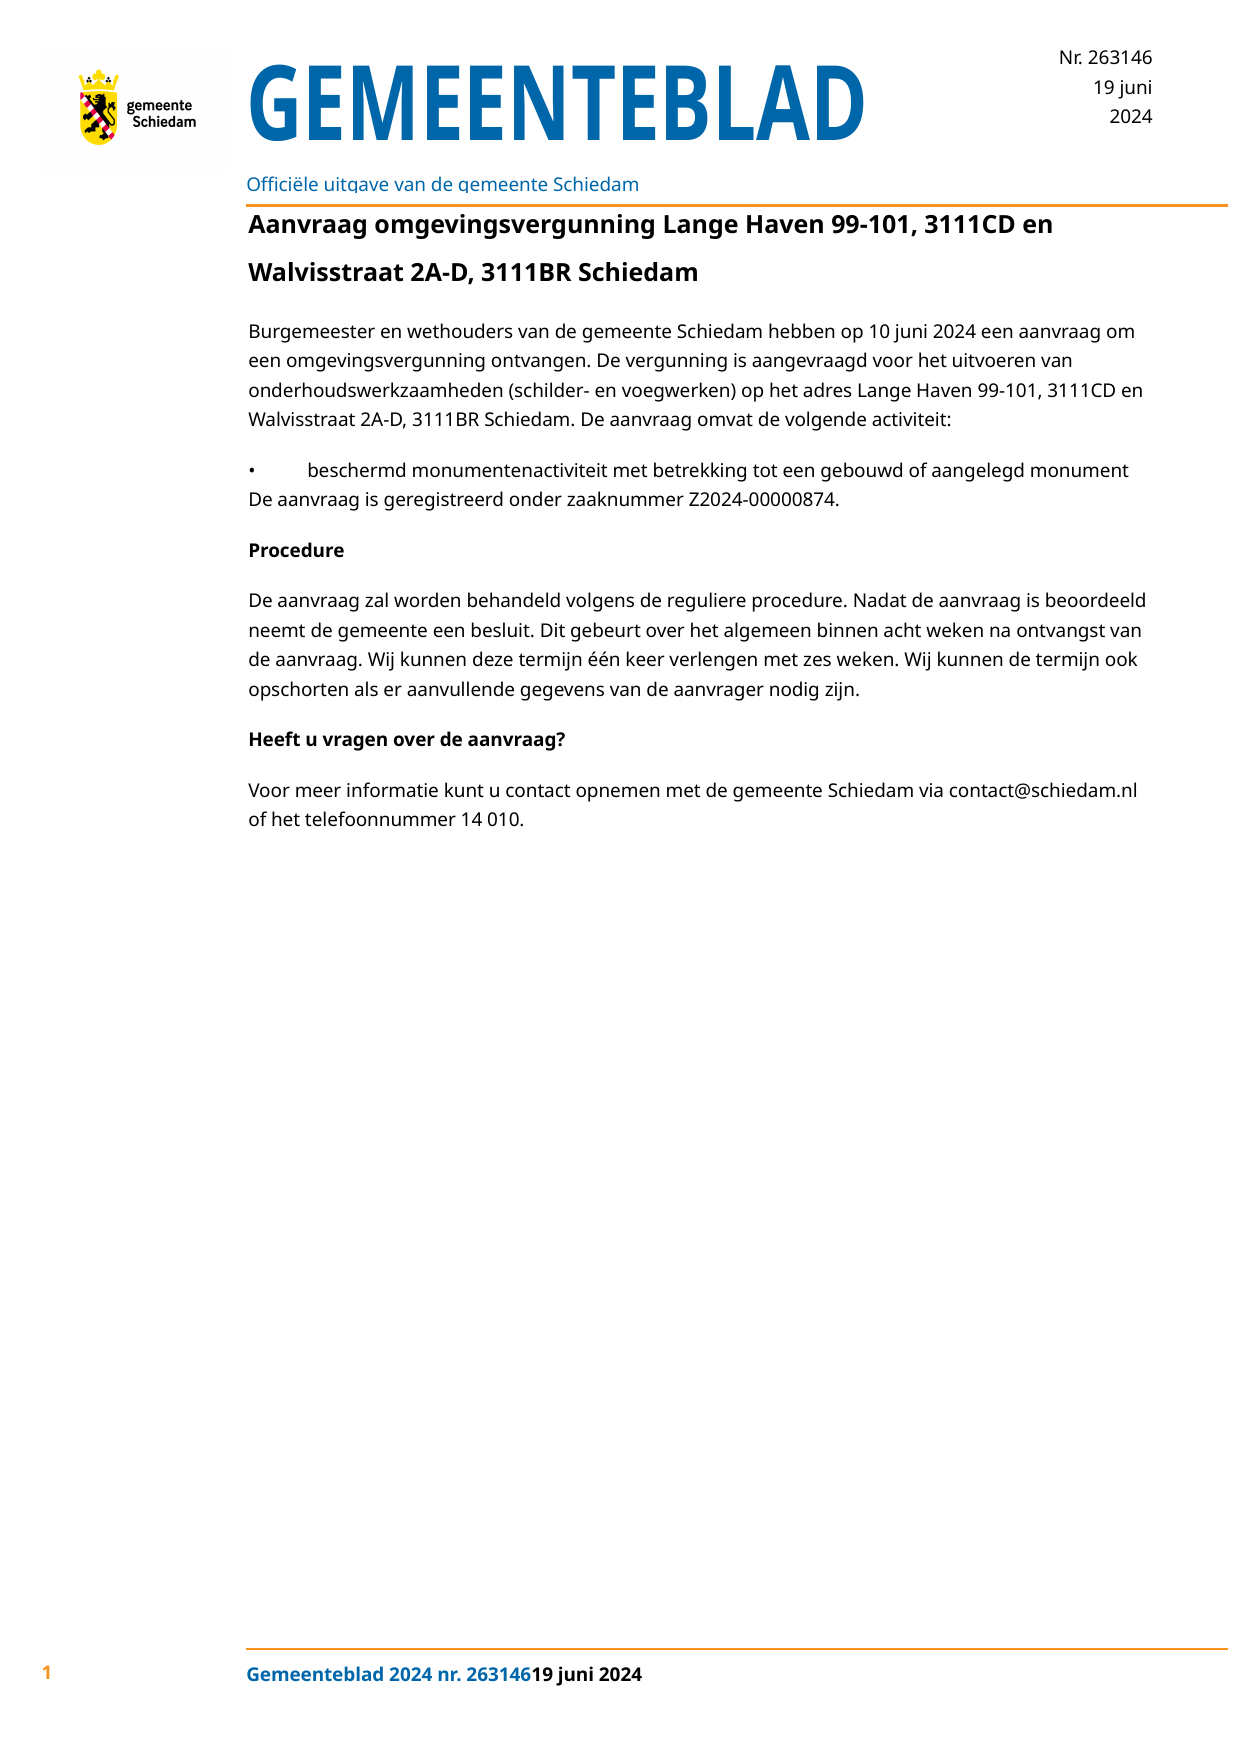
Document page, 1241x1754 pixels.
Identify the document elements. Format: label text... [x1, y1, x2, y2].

text Aanvraag omgevingsvergunning Lange Haven 99-101, 3111CD en Walvisstraat 2A-D, 3111BR Schiedam [248, 207, 1152, 288]
text Procedure [248, 537, 1152, 563]
text De aanvraag zal worden behandeld volgens de reguliere procedure. Nadat de aanvraag is beoordeeld neemt de gemeente een besluit. Dit gebeurt over het algemeen binnen acht weken na ontvangst van de aanvraag. Wij kunnen deze termijn één keer verlengen met zes weken. Wij kunnen de termijn ook opschorten als er aanvullende gegevens van de aanvrager nodig zijn. [248, 587, 1152, 702]
picture [41, 47, 231, 172]
text Voor meer informatie kunt u contact opnemen met de gemeente Schiedam via contact@schiedam.nl of het telefoonnummer 14 010. [248, 777, 1152, 832]
list beschermd monumentenactiviteit met betrekking tot een gebouwd of aangelegd monument [248, 457, 1152, 483]
text De aanvraag is geregistreerd onder zaaknummer Z2024-00000874. [248, 487, 1152, 512]
text Burgemeester en wethouders van de gemeente Schiedam hebben op 10 juni 2024 een aanvraag om een omgevingsvergunning ontvangen. De vergunning is aangevraagd voor het uitvoeren van onderhoudswerkzaamheden (schilder- en voegwerken) op het adres Lange Haven 99-101, 3111CD en Walvisstraat 2A-D, 3111BR Schiedam. De aanvraag omvat de volgende activiteit: [248, 318, 1152, 432]
text Heeft u vragen over de aanvraag? [248, 727, 1152, 752]
